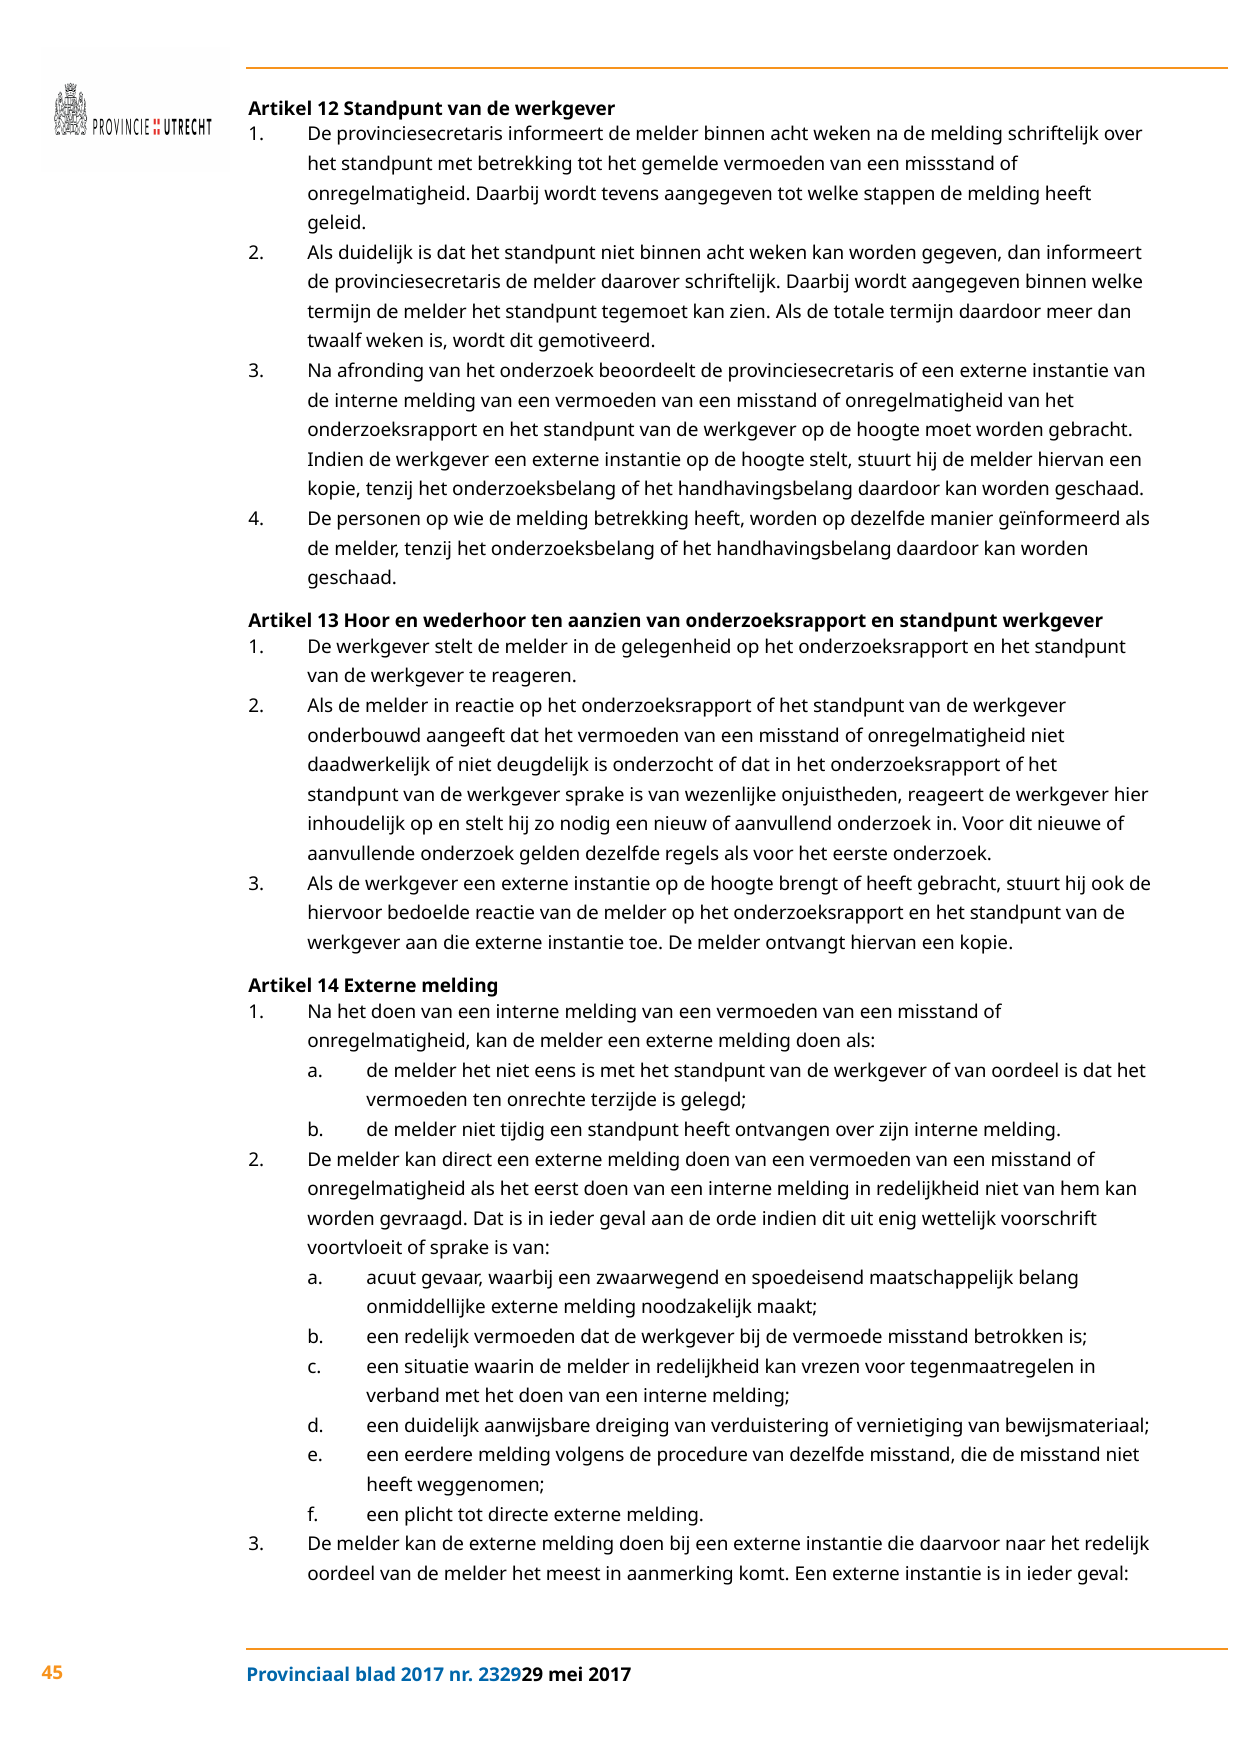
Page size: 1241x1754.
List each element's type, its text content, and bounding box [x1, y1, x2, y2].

list Als de melder in reactie op het onderzoeksrapport of het standpunt van de werkgever onderbouwd aangeeft dat het vermoeden van een misstand of onregelmatigheid niet daadwerkelijk of niet deugdelijk is onderzocht of dat in het onderzoeksrapport of het standpunt van de werkgever sprake is van wezenlijke onjuistheden, reageert de werkgever hier inhoudelijk op en stelt hij zo nodig een nieuw of aanvullend onderzoek in. Voor dit nieuwe of aanvullende onderzoek gelden dezelfde regels als voor het eerste onderzoek. [248, 692, 1152, 866]
list een eerdere melding volgens de procedure van dezelfde misstand, die de misstand niet heeft weggenomen; [307, 1442, 1152, 1497]
list De melder kan de externe melding doen bij een externe instantie die daarvoor naar het redelijk oordeel van de melder het meest in aanmerking komt. Een externe instantie is in ieder geval: [248, 1530, 1152, 1586]
list De melder kan direct een externe melding doen van een vermoeden van een misstand of onregelmatigheid als het eerst doen van een interne melding in redelijkheid niet van hem kan worden gevraagd. Dat is in ieder geval aan de orde indien dit uit enig wettelijk voorschrift voortvloeit of sprake is van: [248, 1146, 1152, 1260]
list een plicht tot directe externe melding. [307, 1501, 1152, 1526]
list De provinciesecretaris informeert de melder binnen acht weken na de melding schriftelijk over het standpunt met betrekking tot het gemelde vermoeden van een missstand of onregelmatigheid. Daarbij wordt tevens aangegeven tot welke stappen de melding heeft geleid. [248, 121, 1152, 235]
list de melder niet tijdig een standpunt heeft ontvangen over zijn interne melding. [307, 1116, 1152, 1142]
list een redelijk vermoeden dat de werkgever bij de vermoede misstand betrokken is; [307, 1323, 1152, 1349]
list Na het doen van een interne melding van een vermoeden van een misstand of onregelmatigheid, kan de melder een externe melding doen als: [248, 998, 1152, 1053]
list een duidelijk aanwijsbare dreiging van verduistering of vernietiging van bewijsmateriaal; [307, 1412, 1152, 1438]
list Als duidelijk is dat het standpunt niet binnen acht weken kan worden gegeven, dan informeert de provinciesecretaris de melder daarover schriftelijk. Daarbij wordt aangegeven binnen welke termijn de melder het standpunt tegemoet kan zien. Als de totale termijn daardoor meer dan twaalf weken is, wordt dit gemotiveerd. [248, 239, 1152, 353]
text Artikel 14 Externe melding [248, 972, 1152, 998]
list acuut gevaar, waarbij een zwaarwegend en spoedeisend maatschappelijk belang onmiddellijke externe melding noodzakelijk maakt; [307, 1264, 1152, 1319]
list Als de werkgever een externe instantie op de hoogte brengt of heeft gebracht, stuurt hij ook de hiervoor bedoelde reactie van de melder op het onderzoeksrapport en het standpunt van de werkgever aan die externe instantie toe. De melder ontvangt hiervan een kopie. [248, 870, 1152, 955]
list een situatie waarin de melder in redelijkheid kan vrezen voor tegenmaatregelen in verband met het doen van een interne melding; [307, 1353, 1152, 1408]
picture [41, 47, 231, 172]
list De werkgever stelt de melder in de gelegenheid op het onderzoeksrapport en het standpunt van de werkgever te reageren. [248, 633, 1152, 688]
text Artikel 13 Hoor en wederhoor ten aanzien van onderzoeksrapport en standpunt werkgever [248, 607, 1152, 633]
list Na afronding van het onderzoek beoordeelt de provinciesecretaris of een externe instantie van de interne melding van een vermoeden van een misstand of onregelmatigheid van het onderzoeksrapport en het standpunt van de werkgever op de hoogte moet worden gebracht. Indien de werkgever een externe instantie op de hoogte stelt, stuurt hij de melder hiervan een kopie, tenzij het onderzoeksbelang of het handhavingsbelang daardoor kan worden geschaad. [248, 357, 1152, 501]
list De personen op wie de melding betrekking heeft, worden op dezelfde manier geïnformeerd als de melder, tenzij het onderzoeksbelang of het handhavingsbelang daardoor kan worden geschaad. [248, 505, 1152, 590]
text Artikel 12 Standpunt van de werkgever [248, 95, 1152, 121]
list de melder het niet eens is met het standpunt van de werkgever of van oordeel is dat het vermoeden ten onrechte terzijde is gelegd; [307, 1057, 1152, 1112]
